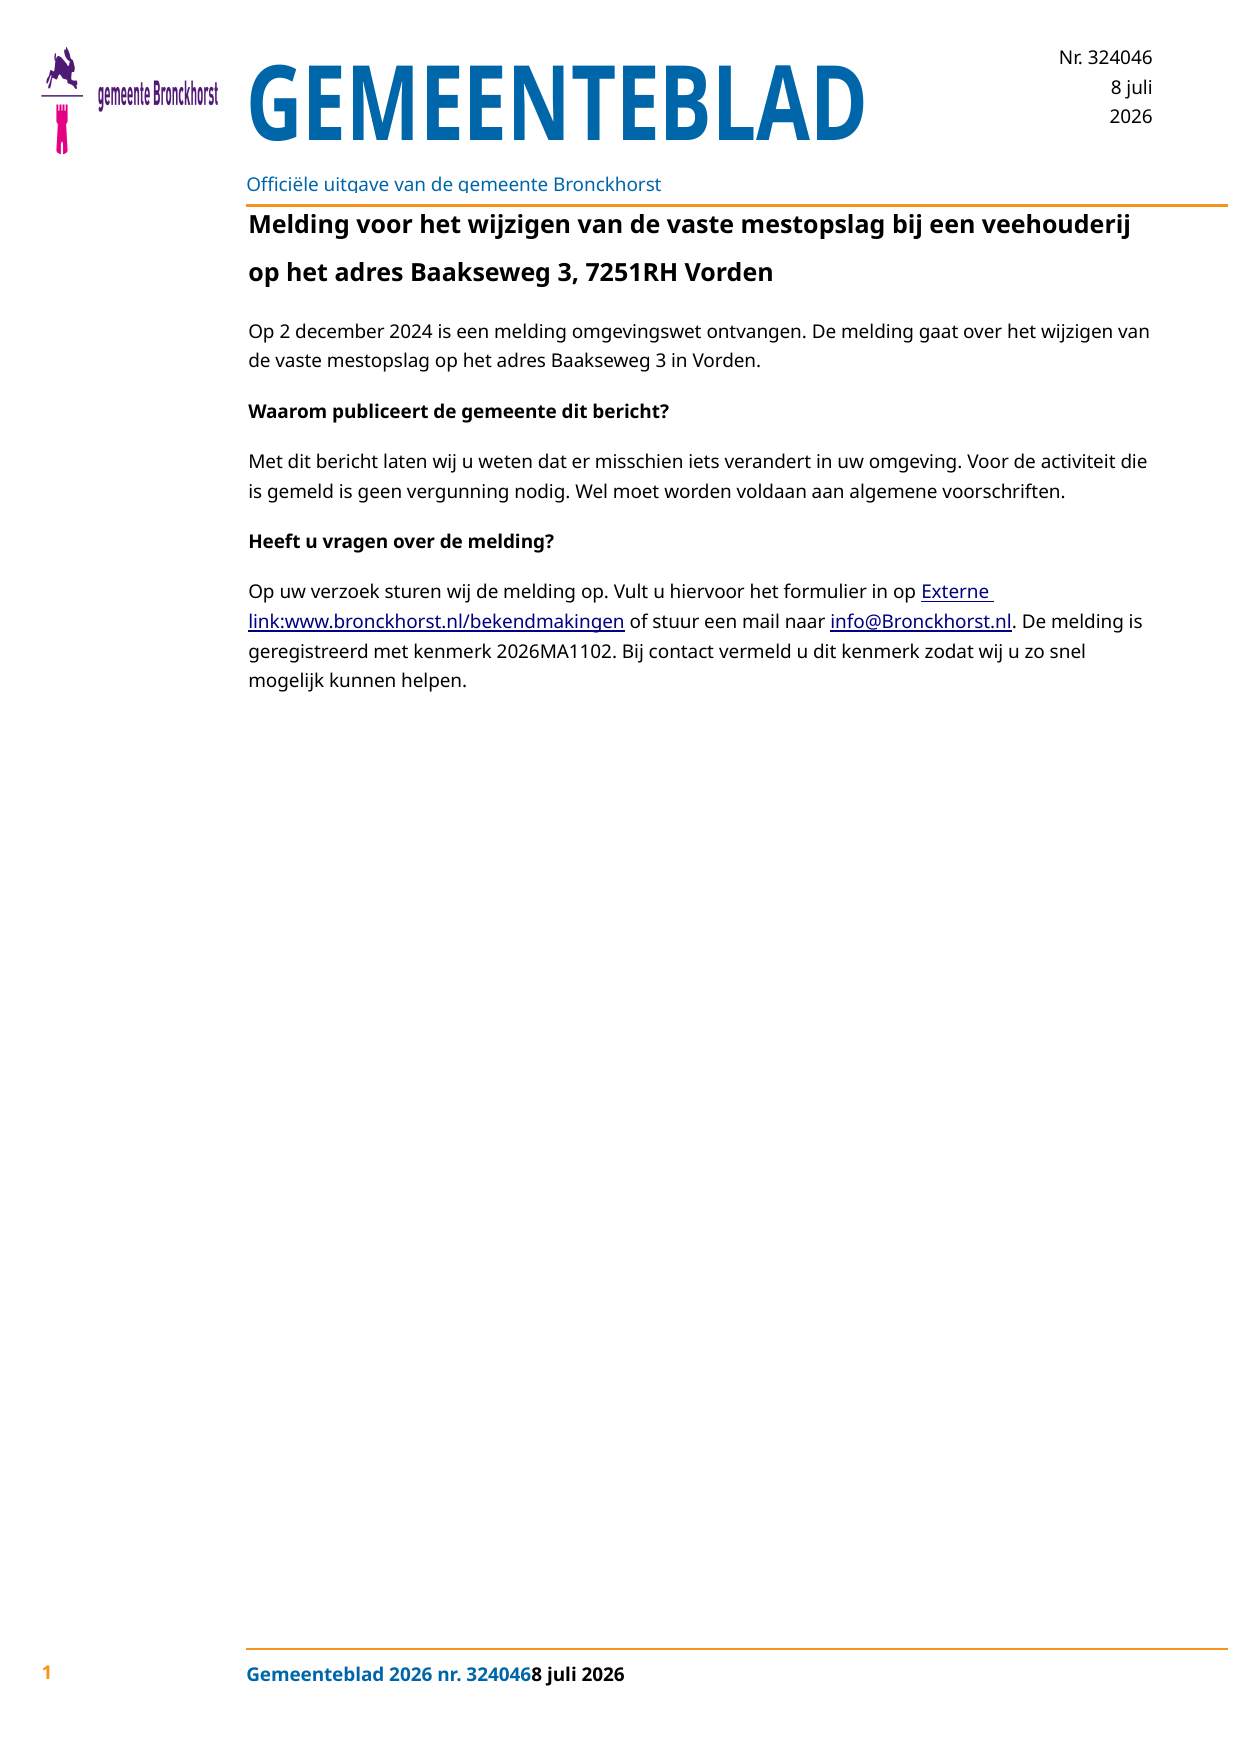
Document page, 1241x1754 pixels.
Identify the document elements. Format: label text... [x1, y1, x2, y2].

picture [41, 47, 231, 172]
text Melding voor het wijzigen van de vaste mestopslag bij een veehouderij op het adres Baakseweg 3, 7251RH Vorden [248, 207, 1152, 288]
text Op uw verzoek sturen wij de melding op. Vult u hiervoor het formulier in op Externe link:www.bronckhorst.nl/bekendmakingen of stuur een mail naar info@Bronckhorst.nl. De melding is geregistreerd met kenmerk 2026MA1102. Bij contact vermeld u dit kenmerk zodat wij u zo snel mogelijk kunnen helpen. [248, 579, 1152, 693]
text Op 2 december 2024 is een melding omgevingswet ontvangen. De melding gaat over het wijzigen van de vaste mestopslag op het adres Baakseweg 3 in Vorden. [248, 318, 1152, 373]
text Heeft u vragen over de melding? [248, 528, 1152, 554]
text Waarom publiceert de gemeente dit bericht? [248, 398, 1152, 424]
text Met dit bericht laten wij u weten dat er misschien iets verandert in uw omgeving. Voor de activiteit die is gemeld is geen vergunning nodig. Wel moet worden voldaan aan algemene voorschriften. [248, 448, 1152, 504]
